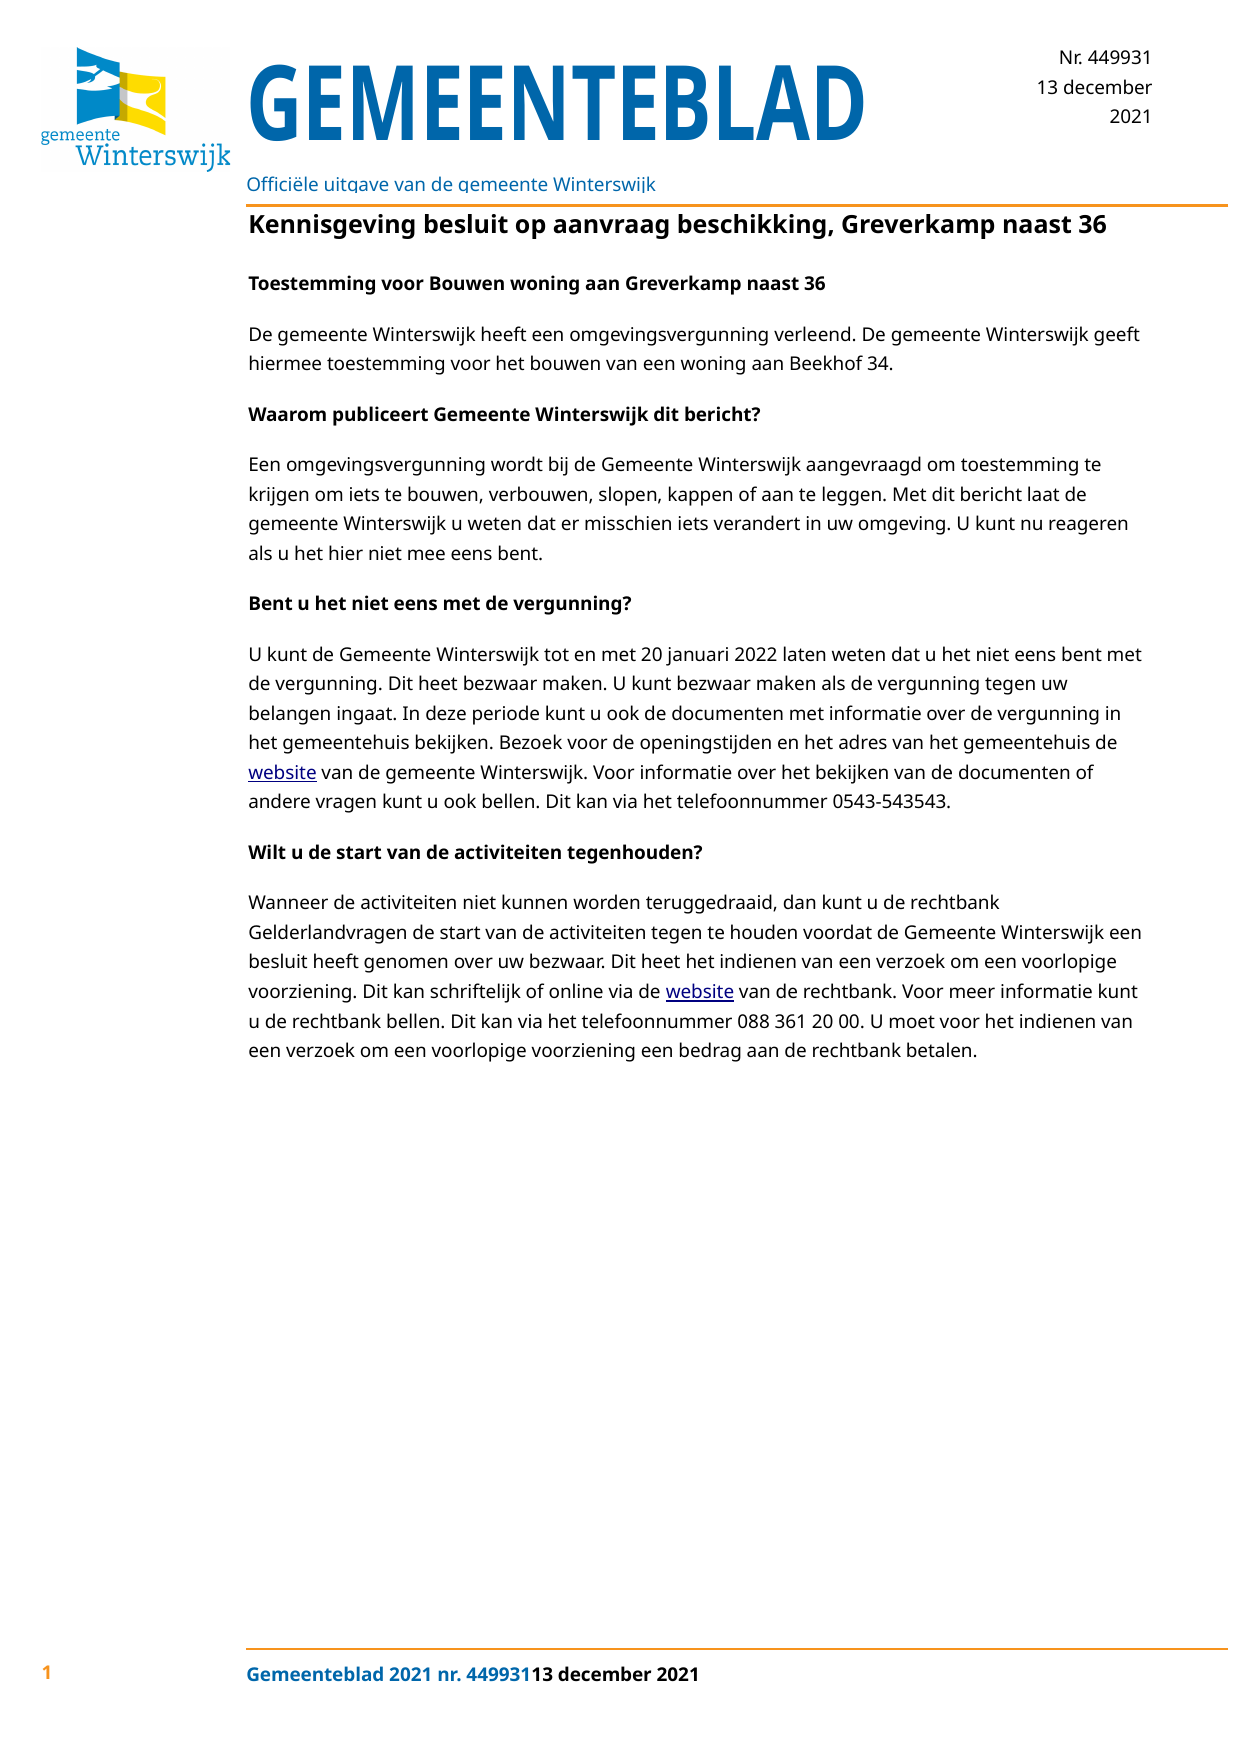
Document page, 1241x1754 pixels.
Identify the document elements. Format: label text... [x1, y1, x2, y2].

text U kunt de Gemeente Winterswijk tot en met 20 januari 2022 laten weten dat u het niet eens bent met de vergunning. Dit heet bezwaar maken. U kunt bezwaar maken als de vergunning tegen uw belangen ingaat. In deze periode kunt u ook de documenten met informatie over de vergunning in het gemeentehuis bekijken. Bezoek voor de openingstijden en het adres van het gemeentehuis de website van de gemeente Winterswijk. Voor informatie over het bekijken van de documenten of andere vragen kunt u ook bellen. Dit kan via het telefoonnummer 0543-543543. [248, 641, 1152, 814]
text Wilt u de start van de activiteiten tegenhouden? [248, 839, 1152, 865]
text Een omgevingsvergunning wordt bij de Gemeente Winterswijk aangevraagd om toestemming te krijgen om iets te bouwen, verbouwen, slopen, kappen of aan te leggen. Met dit bericht laat de gemeente Winterswijk u weten dat er misschien iets verandert in uw omgeving. U kunt nu reageren als u het hier niet mee eens bent. [248, 451, 1152, 566]
text De gemeente Winterswijk heeft een omgevingsvergunning verleend. De gemeente Winterswijk geeft hiermee toestemming voor het bouwen van een woning aan Beekhof 34. [248, 321, 1152, 376]
picture [41, 47, 231, 172]
text Waarom publiceert Gemeente Winterswijk dit bericht? [248, 401, 1152, 426]
picture [225, 153, 231, 162]
text Bent u het niet eens met de vergunning? [248, 590, 1152, 616]
text Kennisgeving besluit op aanvraag beschikking, Greverkamp naast 36 [248, 207, 1152, 241]
text Wanneer de activiteiten niet kunnen worden teruggedraaid, dan kunt u de rechtbank Gelderlandvragen de start van de activiteiten tegen te houden voordat de Gemeente Winterswijk een besluit heeft genomen over uw bezwaar. Dit heet het indienen van een verzoek om een voorlopige voorziening. Dit kan schriftelijk of online via de website van de rechtbank. Voor meer informatie kunt u de rechtbank bellen. Dit kan via het telefoonnummer 088 361 20 00. U moet voor het indienen van een verzoek om een voorlopige voorziening een bedrag aan de rechtbank betalen. [248, 889, 1152, 1063]
text Toestemming voor Bouwen woning aan Greverkamp naast 36 [248, 270, 1152, 296]
